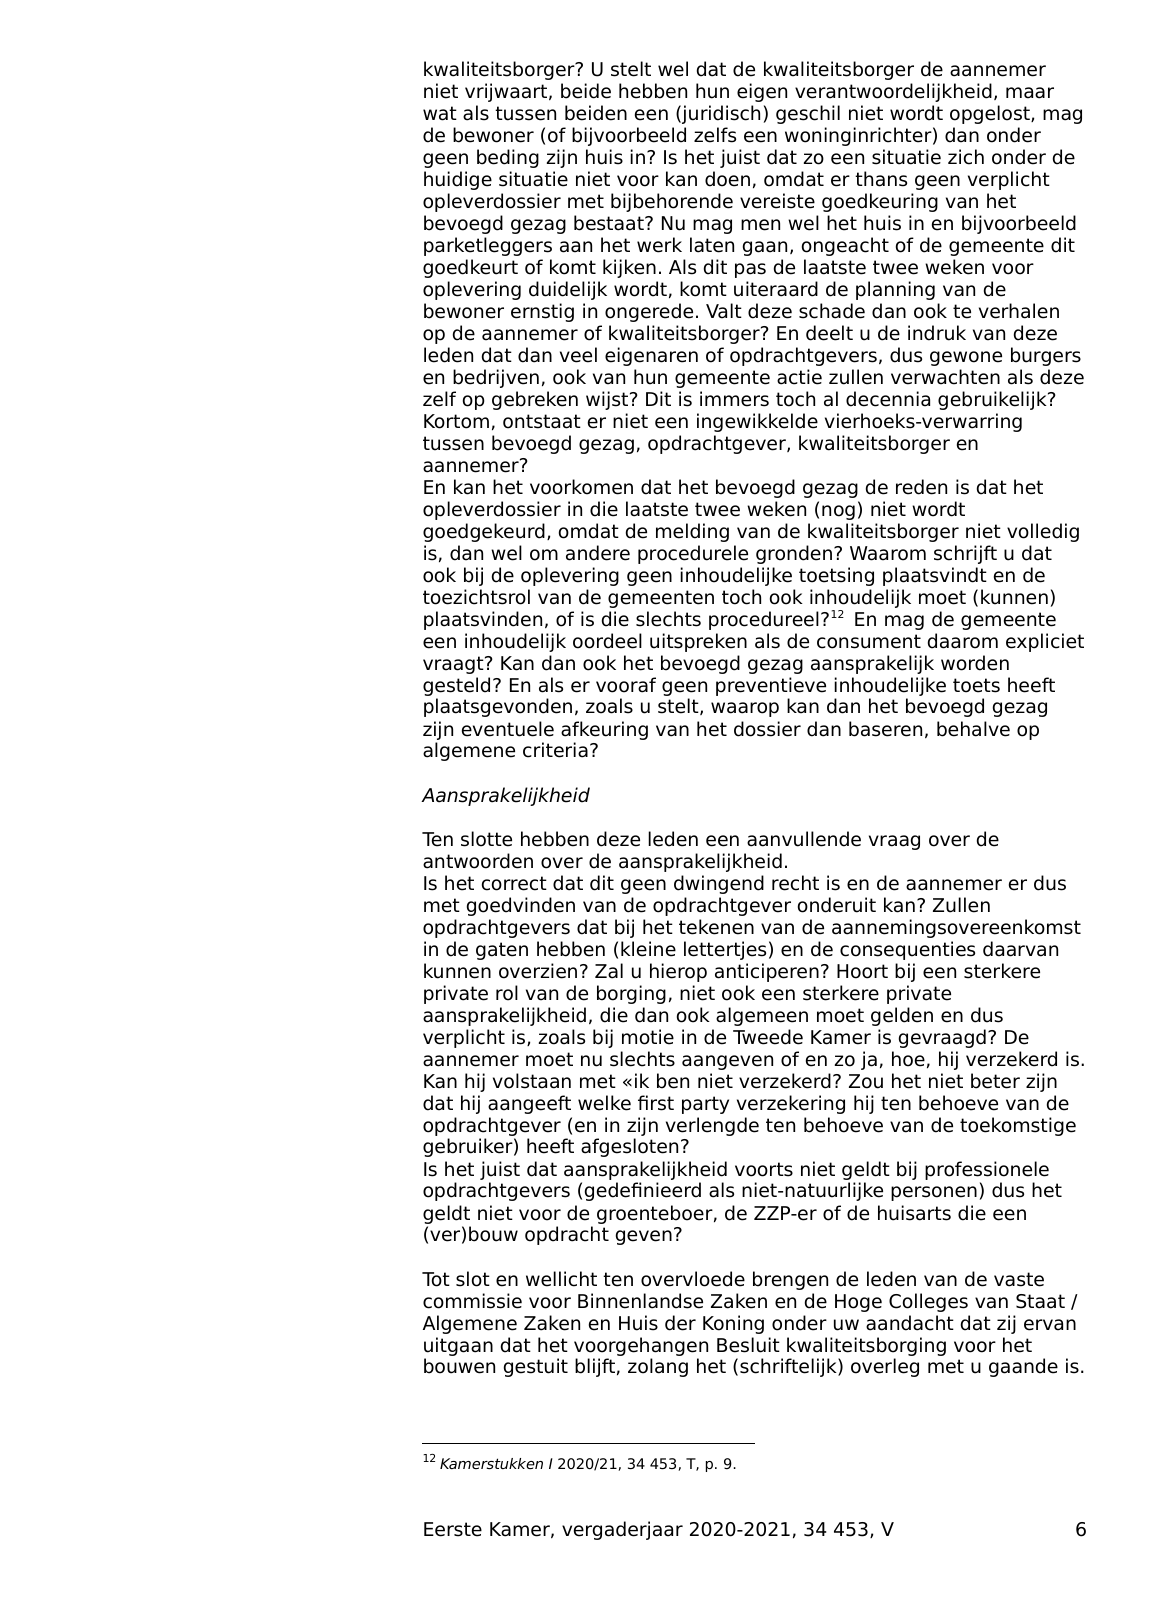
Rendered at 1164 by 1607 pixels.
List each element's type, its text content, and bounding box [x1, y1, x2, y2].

text En kan het voorkomen dat het bevoegd gezag de reden is dat het opleverdossier in die laatste twee weken (nog) niet wordt goedgekeurd, omdat de melding van de kwaliteitsborger niet volledig is, dan wel om andere procedurele gronden? Waarom schrijft u dat ook bij de oplevering geen inhoudelijke toetsing plaatsvindt en de toezichtsrol van de gemeenten toch ook inhoudelijk moet (kunnen) plaatsvinden, of is die slechts procedureel? En mag de gemeente een inhoudelijk oordeel uitspreken als de consument daarom expliciet vraagt? Kan dan ook het bevoegd gezag aansprakelijk worden gesteld? En als er vooraf geen preventieve inhoudelijke toets heeft plaatsgevonden, zoals u stelt, waarop kan dan het bevoegd gezag zijn eventuele afkeuring van het dossier dan baseren, behalve op algemene criteria? [422, 477, 1087, 762]
text Is het correct dat dit geen dwingend recht is en de aannemer er dus met goedvinden van de opdrachtgever onderuit kan? Zullen opdrachtgevers dat bij het tekenen van de aannemingsovereenkomst in de gaten hebben (kleine lettertjes) en de consequenties daarvan kunnen overzien? Zal u hierop anticiperen? Hoort bij een sterkere private rol van de borging, niet ook een sterkere private aansprakelijkheid, die dan ook algemeen moet gelden en dus verplicht is, zoals bij motie in de Tweede Kamer is gevraagd? De aannemer moet nu slechts aangeven of en zo ja, hoe, hij verzekerd is. Kan hij volstaan met «ik ben niet verzekerd? Zou het niet beter zijn dat hij aangeeft welke first party verzekering hij ten behoeve van de opdrachtgever (en in zijn verlengde ten behoeve van de toekomstige gebruiker) heeft afgesloten? [422, 873, 1087, 1158]
text Kamerstukken I 2020/21, 34 453, T, p. 9. [422, 1452, 1087, 1474]
text kwaliteitsborger? U stelt wel dat de kwaliteitsborger de aannemer niet vrijwaart, beide hebben hun eigen verantwoordelijkheid, maar wat als tussen beiden een (juridisch) geschil niet wordt opgelost, mag de bewoner (of bijvoorbeeld zelfs een woninginrichter) dan onder geen beding zijn huis in? Is het juist dat zo een situatie zich onder de huidige situatie niet voor kan doen, omdat er thans geen verplicht opleverdossier met bijbehorende vereiste goedkeuring van het bevoegd gezag bestaat? Nu mag men wel het huis in en bijvoorbeeld parketleggers aan het werk laten gaan, ongeacht of de gemeente dit goedkeurt of komt kijken. Als dit pas de laatste twee weken voor oplevering duidelijk wordt, komt uiteraard de planning van de bewoner ernstig in ongerede. Valt deze schade dan ook te verhalen op de aannemer of kwaliteitsborger? En deelt u de indruk van deze leden dat dan veel eigenaren of opdrachtgevers, dus gewone burgers en bedrijven, ook van hun gemeente actie zullen verwachten als deze zelf op gebreken wijst? Dit is immers toch al decennia gebruikelijk? Kortom, ontstaat er niet een ingewikkelde vierhoeks-verwarring tussen bevoegd gezag, opdrachtgever, kwaliteitsborger en aannemer? [422, 59, 1087, 477]
text Tot slot en wellicht ten overvloede brengen de leden van de vaste commissie voor Binnenlandse Zaken en de Hoge Colleges van Staat / Algemene Zaken en Huis der Koning onder uw aandacht dat zij ervan uitgaan dat het voorgehangen Besluit kwaliteitsborging voor het bouwen gestuit blijft, zolang het (schriftelijk) overleg met u gaande is. [422, 1268, 1087, 1378]
text Is het juist dat aansprakelijkheid voorts niet geldt bij professionele opdrachtgevers (gedefinieerd als niet-natuurlijke personen) dus het geldt niet voor de groenteboer, de ZZP-er of de huisarts die een (ver)bouw opdracht geven? [422, 1158, 1087, 1246]
subtitle Aansprakelijkheid [422, 784, 1087, 807]
text Ten slotte hebben deze leden een aanvullende vraag over de antwoorden over de aansprakelijkheid. [422, 829, 1087, 873]
